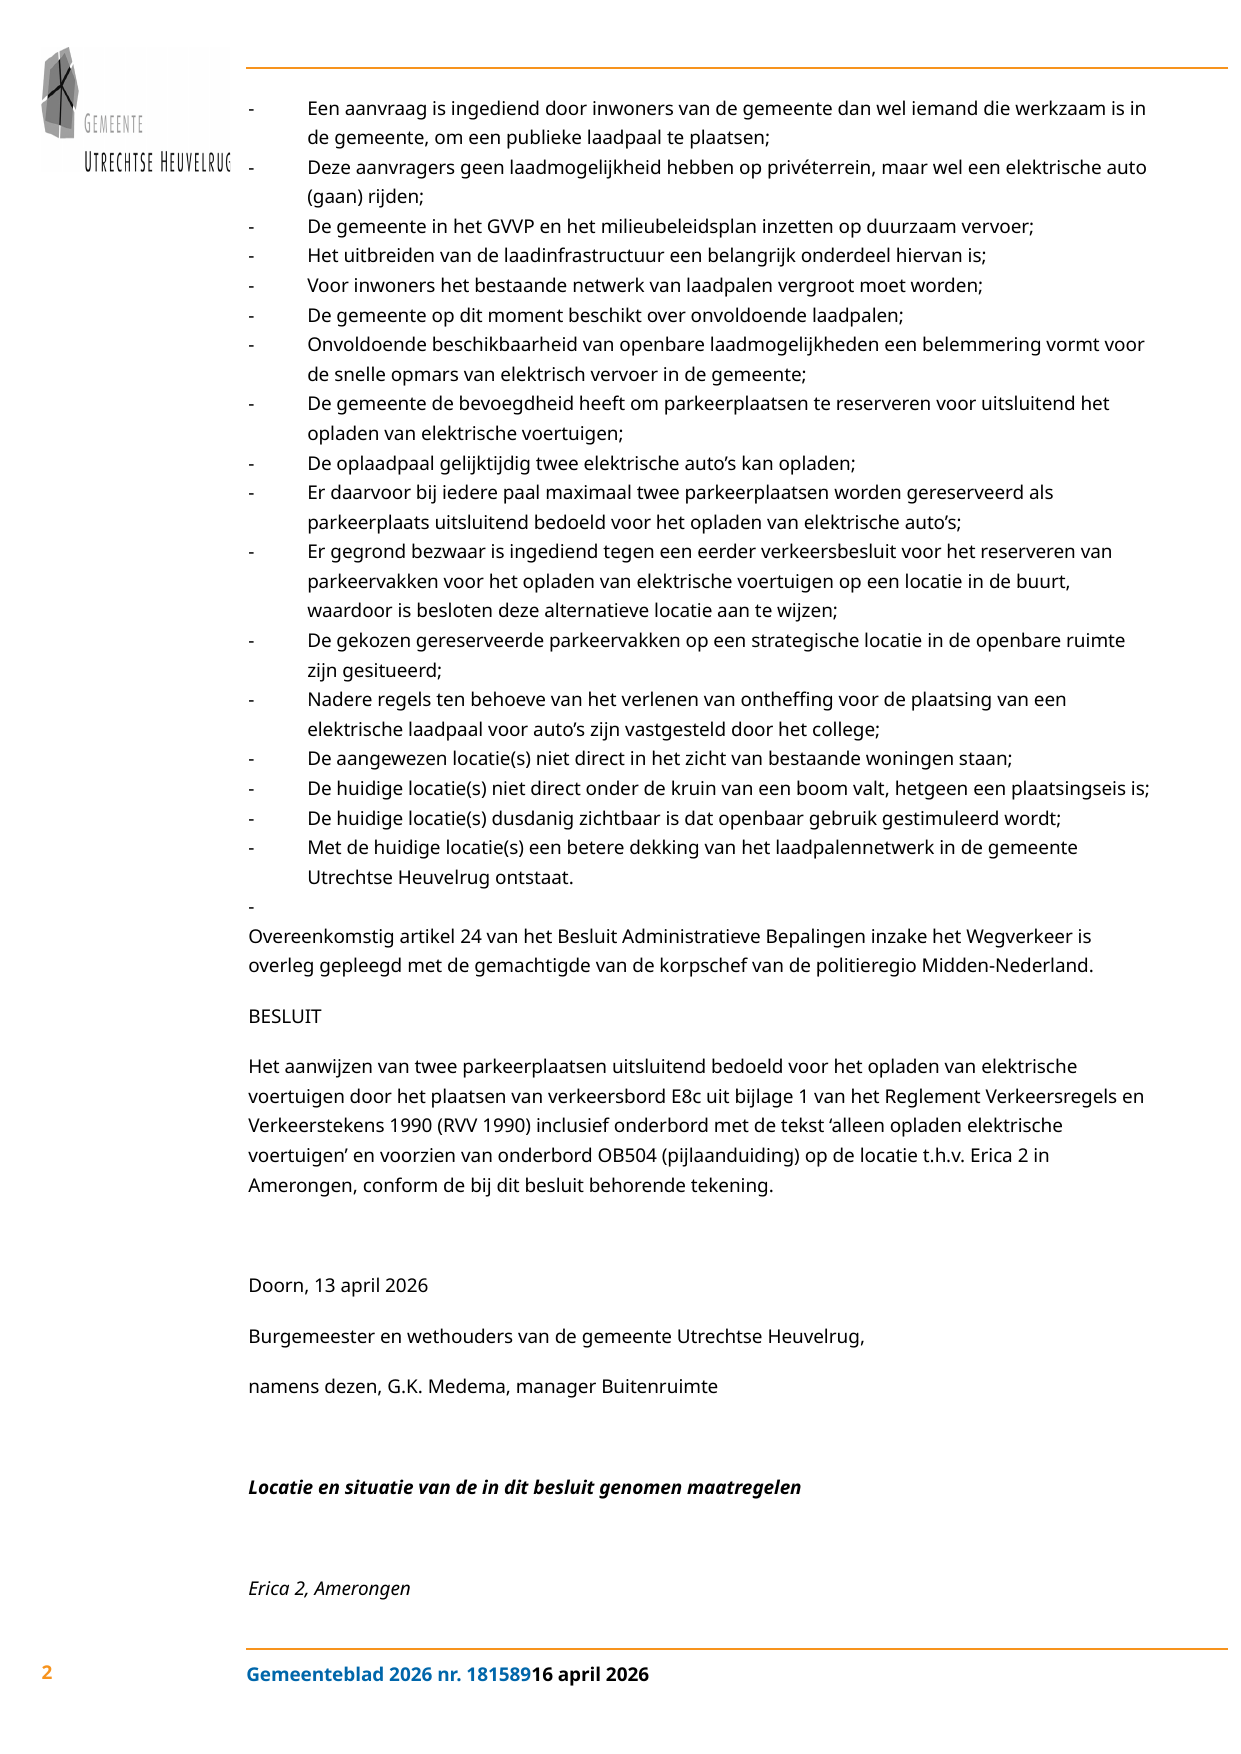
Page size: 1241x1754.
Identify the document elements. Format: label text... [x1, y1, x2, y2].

list De gekozen gereserveerde parkeervakken op een strategische locatie in de openbare ruimte zijn gesitueerd; [248, 627, 1152, 683]
text BESLUIT [248, 1003, 1152, 1029]
text namens dezen, G.K. Medema, manager Buitenruimte [248, 1373, 1152, 1399]
list De huidige locatie(s) niet direct onder de kruin van een boom valt, hetgeen een plaatsingseis is; [248, 775, 1152, 801]
text Overeenkomstig artikel 24 van het Besluit Administratieve Bepalingen inzake het Wegverkeer is overleg gepleegd met de gemachtigde van de korpschef van de politieregio Midden-Nederland. [248, 923, 1152, 978]
text Burgemeester en wethouders van de gemeente Utrechtse Heuvelrug, [248, 1323, 1152, 1349]
list Voor inwoners het bestaande netwerk van laadpalen vergroot moet worden; [248, 272, 1152, 298]
list Er gegrond bezwaar is ingediend tegen een eerder verkeersbesluit voor het reserveren van parkeervakken voor het opladen van elektrische voertuigen op een locatie in de buurt, waardoor is besloten deze alternatieve locatie aan te wijzen; [248, 538, 1152, 623]
text Erica 2, Amerongen [248, 1575, 1152, 1601]
list Met de huidige locatie(s) een betere dekking van het laadpalennetwerk in de gemeente Utrechtse Heuvelrug ontstaat. [248, 834, 1152, 890]
list Onvoldoende beschikbaarheid van openbare laadmogelijkheden een belemmering vormt voor de snelle opmars van elektrisch vervoer in de gemeente; [248, 331, 1152, 387]
list De huidige locatie(s) dusdanig zichtbaar is dat openbaar gebruik gestimuleerd wordt; [248, 805, 1152, 831]
list Het uitbreiden van de laadinfrastructuur een belangrijk onderdeel hiervan is; [248, 243, 1152, 268]
text Het aanwijzen van twee parkeerplaatsen uitsluitend bedoeld voor het opladen van elektrische voertuigen door het plaatsen van verkeersbord E8c uit bijlage 1 van het Reglement Verkeersregels en Verkeerstekens 1990 (RVV 1990) inclusief onderbord met de tekst ‘alleen opladen elektrische voertuigen’ en voorzien van onderbord OB504 (pijlaanduiding) op de locatie t.h.v. Erica 2 in Amerongen, conform de bij dit besluit behorende tekening. [248, 1053, 1152, 1198]
picture [41, 47, 231, 172]
text Locatie en situatie van de in dit besluit genomen maatregelen [248, 1474, 1152, 1500]
list De gemeente de bevoegdheid heeft om parkeerplaatsen te reserveren voor uitsluitend het opladen van elektrische voertuigen; [248, 391, 1152, 446]
list De gemeente op dit moment beschikt over onvoldoende laadpalen; [248, 302, 1152, 328]
list Deze aanvragers geen laadmogelijkheid hebben op privéterrein, maar wel een elektrische auto (gaan) rijden; [248, 154, 1152, 209]
list De oplaadpaal gelijktijdig twee elektrische auto’s kan opladen; [248, 450, 1152, 476]
list Nadere regels ten behoeve van het verlenen van ontheffing voor de plaatsing van een elektrische laadpaal voor auto’s zijn vastgesteld door het college; [248, 686, 1152, 742]
list De gemeente in het GVVP en het milieubeleidsplan inzetten op duurzaam vervoer; [248, 213, 1152, 239]
list De aangewezen locatie(s) niet direct in het zicht van bestaande woningen staan; [248, 746, 1152, 771]
list Er daarvoor bij iedere paal maximaal twee parkeerplaatsen worden gereserveerd als parkeerplaats uitsluitend bedoeld voor het opladen van elektrische auto’s; [248, 479, 1152, 535]
list Een aanvraag is ingediend door inwoners van de gemeente dan wel iemand die werkzaam is in de gemeente, om een publieke laadpaal te plaatsen; [248, 95, 1152, 150]
text Doorn, 13 april 2026 [248, 1273, 1152, 1298]
